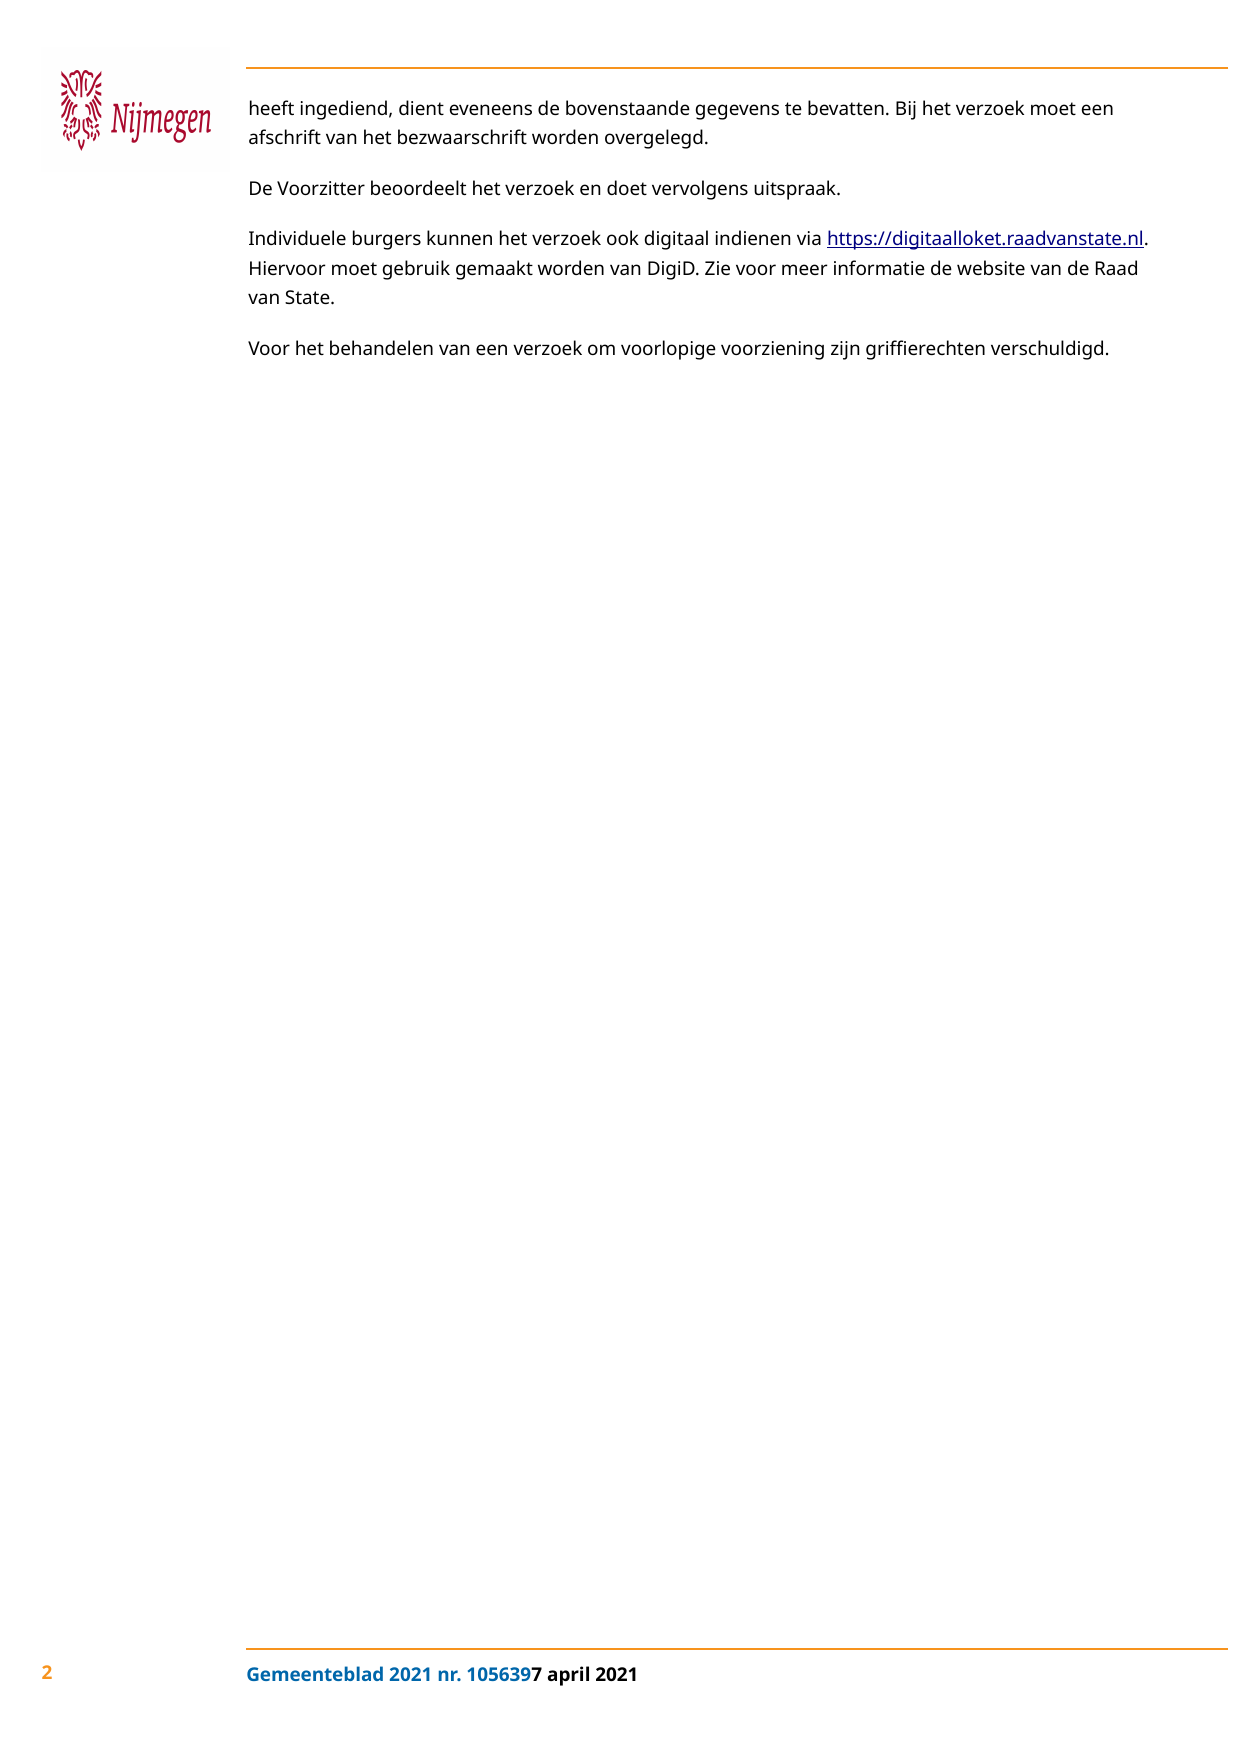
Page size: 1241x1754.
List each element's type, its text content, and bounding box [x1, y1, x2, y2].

text heeft ingediend, dient eveneens de bovenstaande gegevens te bevatten. Bij het verzoek moet een afschrift van het bezwaarschrift worden overgelegd. [248, 95, 1152, 150]
text Individuele burgers kunnen het verzoek ook digitaal indienen via https://digitaalloket.raadvanstate.nl. Hiervoor moet gebruik gemaakt worden van DigiD. Zie voor meer informatie de website van de Raad van State. [248, 225, 1152, 310]
text De Voorzitter beoordeelt het verzoek en doet vervolgens uitspraak. [248, 175, 1152, 201]
picture [41, 47, 231, 172]
text Voor het behandelen van een verzoek om voorlopige voorziening zijn griffierechten verschuldigd. [248, 335, 1152, 361]
